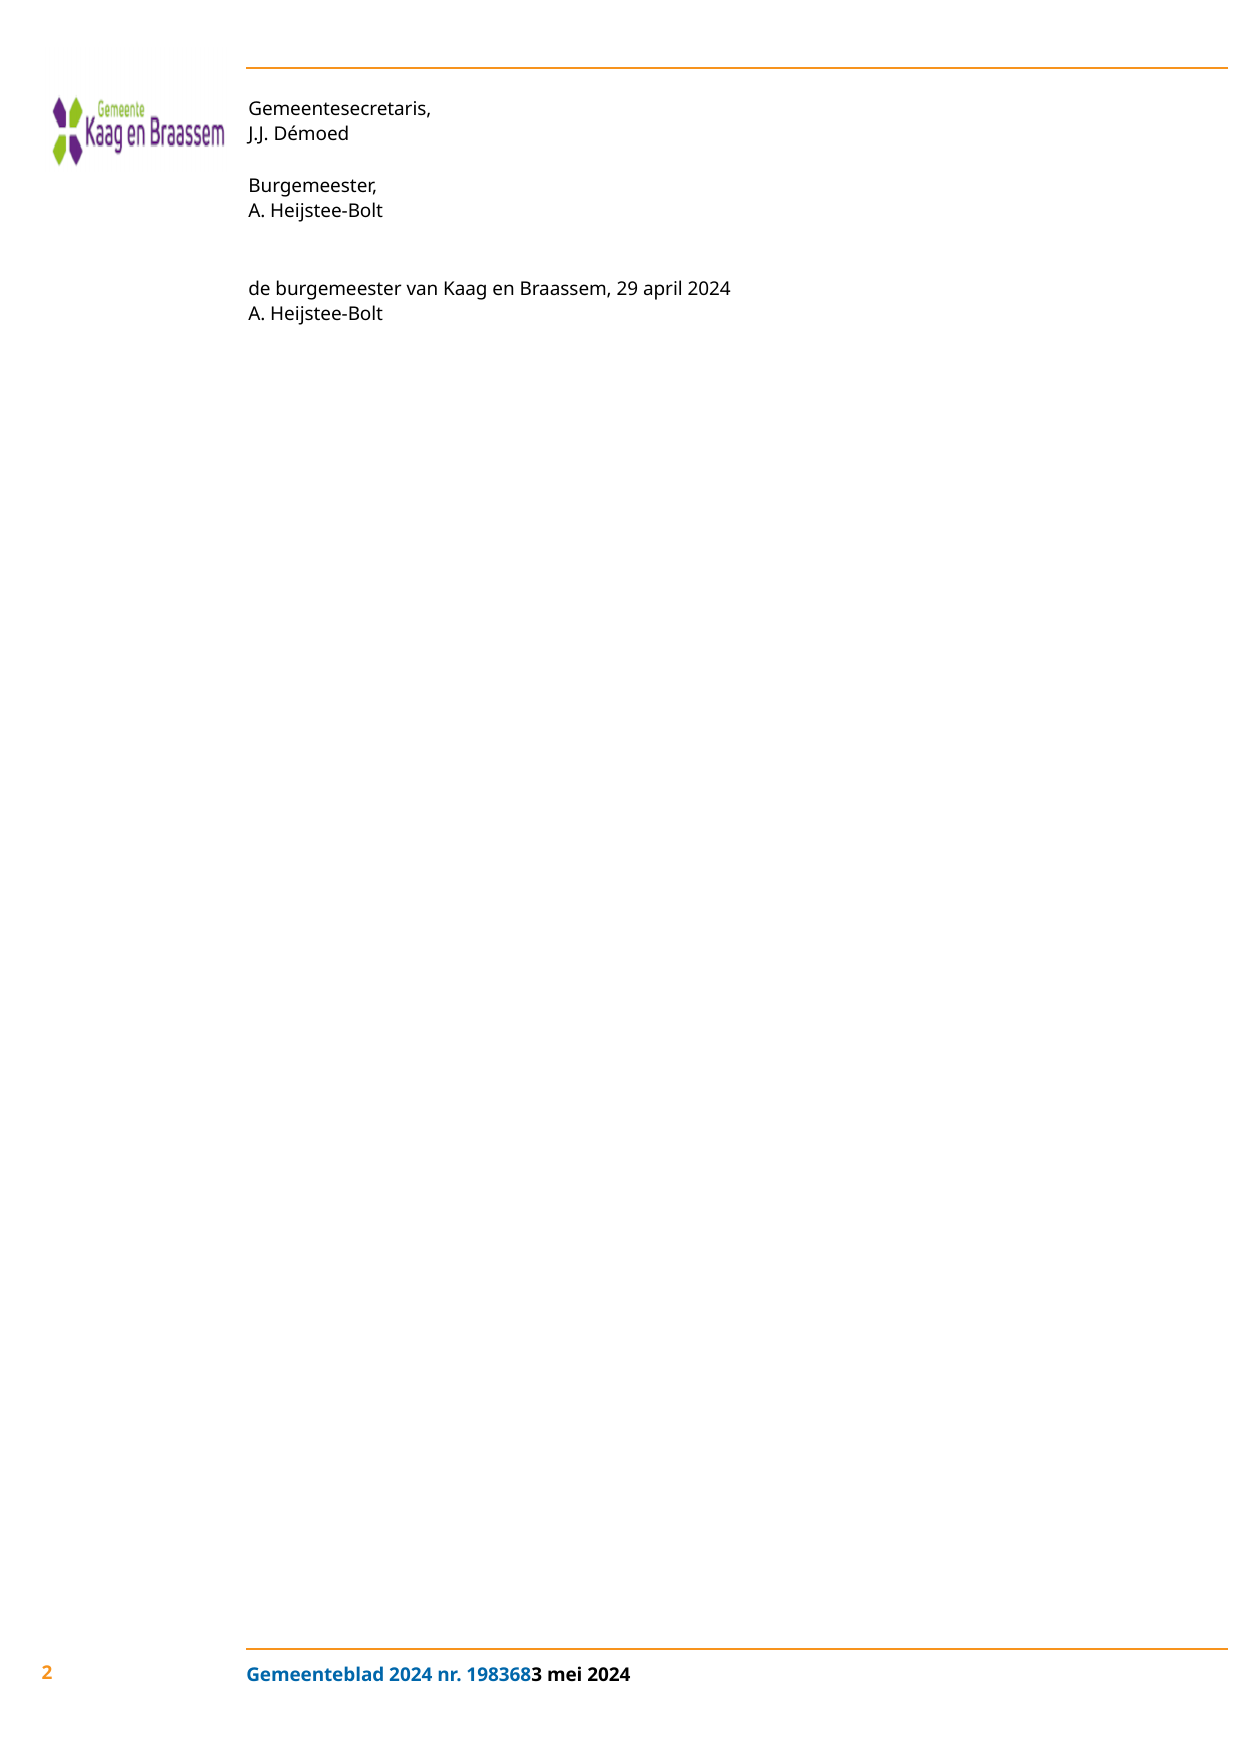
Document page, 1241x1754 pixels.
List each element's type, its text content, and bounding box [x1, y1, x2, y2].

picture [41, 47, 231, 172]
text A. Heijstee-Bolt [248, 198, 1152, 223]
text J.J. Démoed [248, 121, 1152, 146]
text de burgemeester van Kaag en Braassem, 29 april 2024 [248, 275, 1152, 301]
text A. Heijstee-Bolt [248, 301, 1152, 326]
text Gemeentesecretaris, [248, 95, 1152, 121]
text Burgemeester, [248, 172, 1152, 198]
